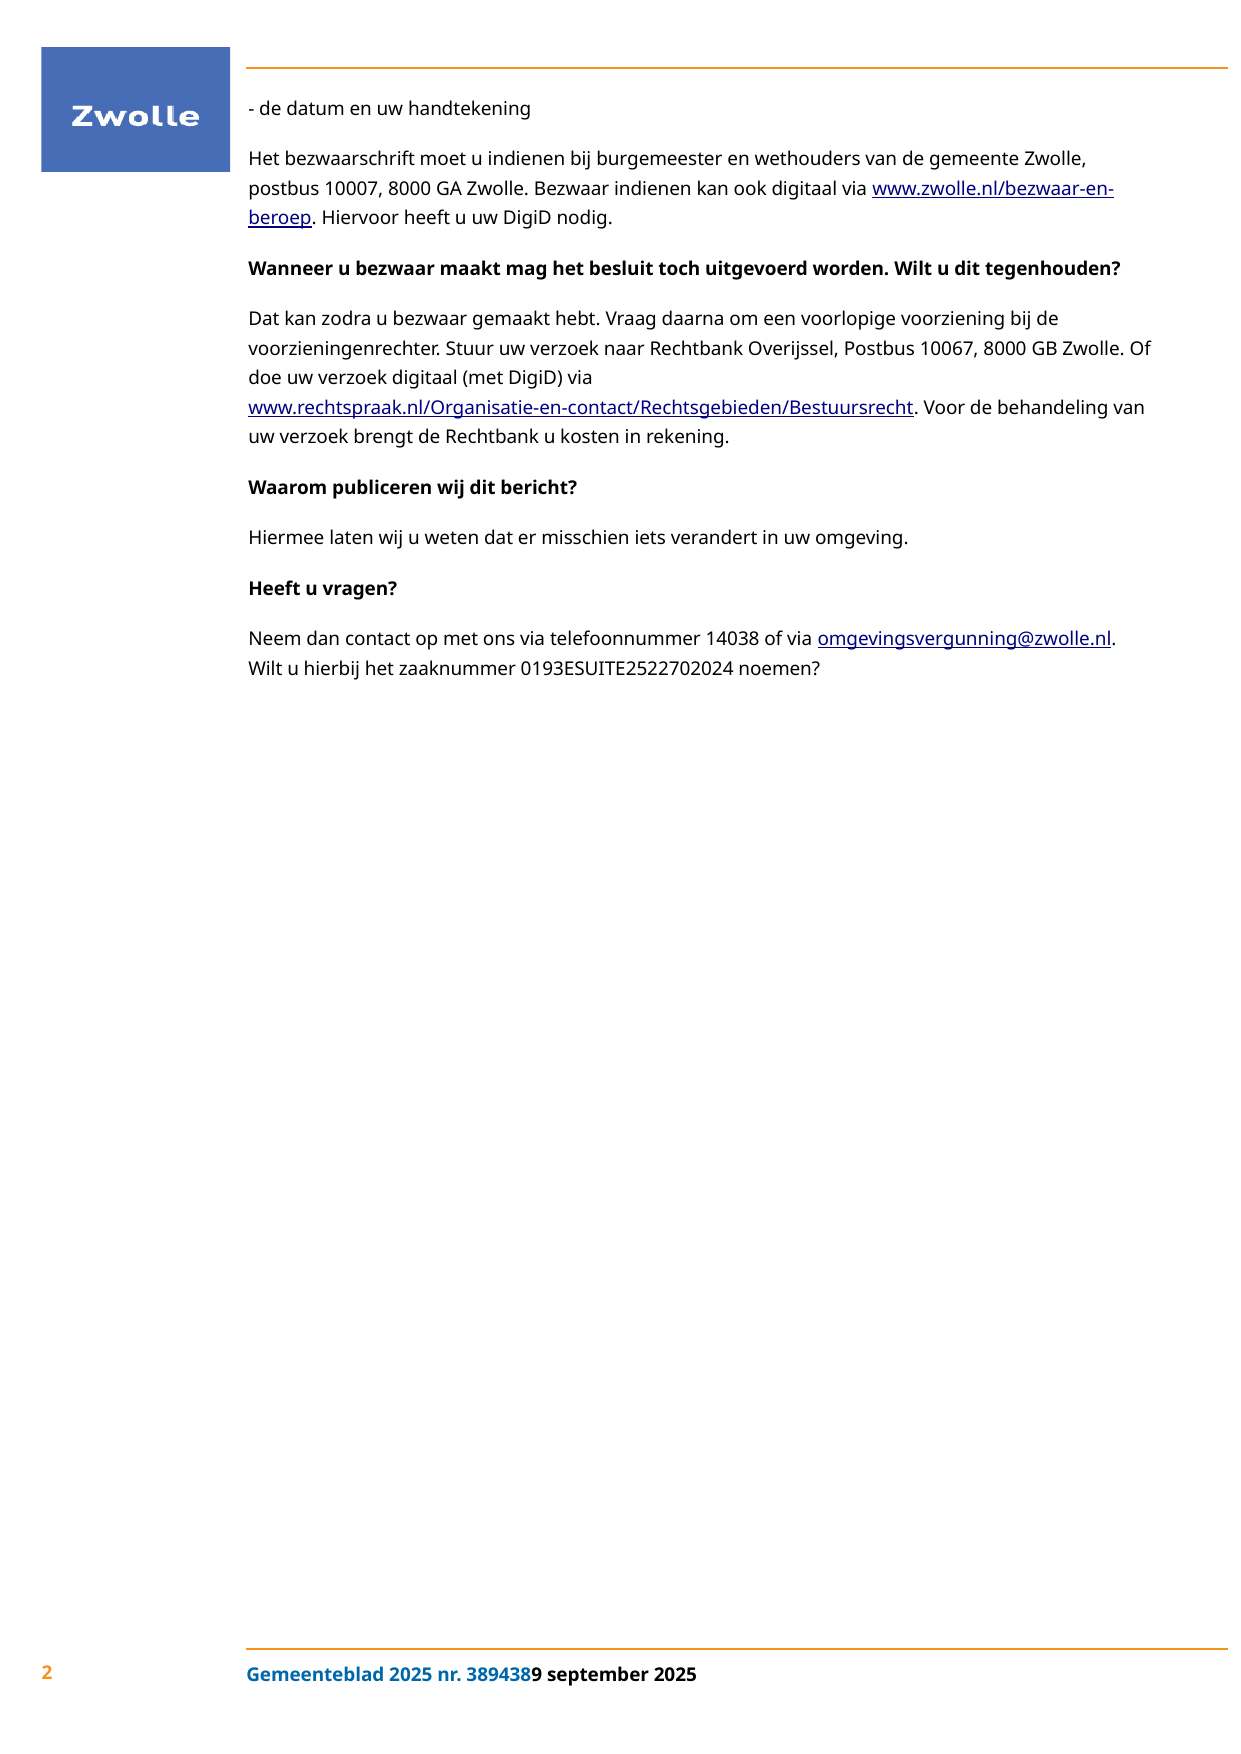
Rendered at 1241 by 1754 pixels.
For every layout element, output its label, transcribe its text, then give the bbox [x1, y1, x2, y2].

text - de datum en uw handtekening [248, 95, 1152, 121]
text Waarom publiceren wij dit bericht? [248, 474, 1152, 500]
text Heeft u vragen? [248, 575, 1152, 601]
picture [41, 47, 231, 172]
text Neem dan contact op met ons via telefoonnummer 14038 of via omgevingsvergunning@zwolle.nl. Wilt u hierbij het zaaknummer 0193ESUITE2522702024 noemen? [248, 625, 1152, 681]
text Dat kan zodra u bezwaar gemaakt hebt. Vraag daarna om een voorlopige voorziening bij de voorzieningenrechter. Stuur uw verzoek naar Rechtbank Overijssel, Postbus 10067, 8000 GB Zwolle. Of doe uw verzoek digitaal (met DigiD) via www.rechtspraak.nl/Organisatie-en-contact/Rechtsgebieden/Bestuursrecht. Voor de behandeling van uw verzoek brengt de Rechtbank u kosten in rekening. [248, 305, 1152, 449]
text Het bezwaarschrift moet u indienen bij burgemeester en wethouders van de gemeente Zwolle, postbus 10007, 8000 GA Zwolle. Bezwaar indienen kan ook digitaal via www.zwolle.nl/bezwaar-en-beroep. Hiervoor heeft u uw DigiD nodig. [248, 145, 1152, 230]
text Wanneer u bezwaar maakt mag het besluit toch uitgevoerd worden. Wilt u dit tegenhouden? [248, 255, 1152, 281]
text Hiermee laten wij u weten dat er misschien iets verandert in uw omgeving. [248, 524, 1152, 550]
